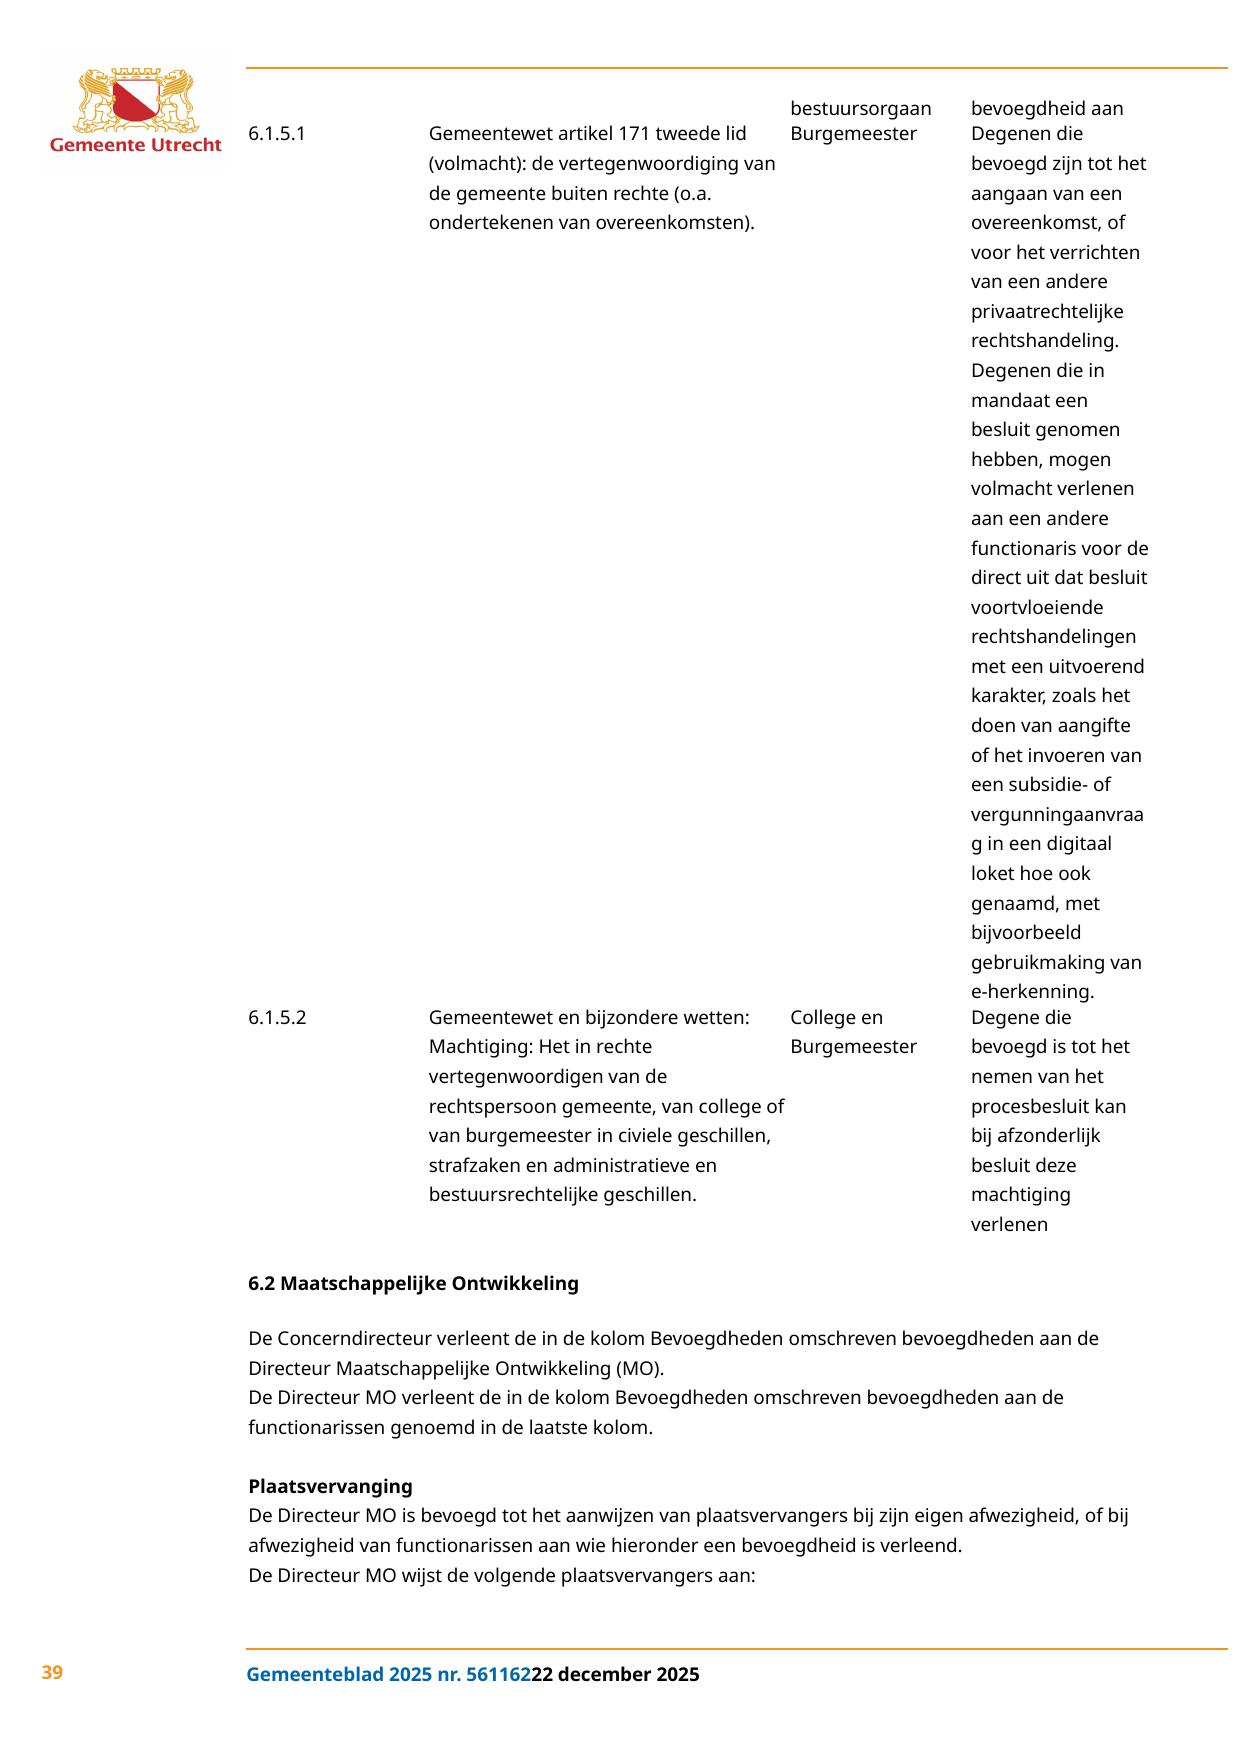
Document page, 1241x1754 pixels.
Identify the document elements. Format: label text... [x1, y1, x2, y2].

text De Directeur MO verleent de in de kolom Bevoegdheden omschreven bevoegdheden aan de functionarissen genoemd in de laatste kolom. [248, 1384, 1152, 1439]
table_cell Burgemeester [790, 121, 971, 1004]
table_cell Gemeentewet en bijzondere wetten: Machtiging: Het in rechte vertegenwoordigen van de rechtspersoon gemeente, van college of van burgemeester in civiele geschillen, strafzaken en administratieve en bestuursrechtelijke geschillen. [429, 1004, 790, 1237]
text De Directeur MO is bevoegd tot het aanwijzen van plaatsvervangers bij zijn eigen afwezigheid, of bij afwezigheid van functionarissen aan wie hieronder een bevoegdheid is verleend. [248, 1503, 1152, 1558]
text 6.2 Maatschappelijke Ontwikkeling [248, 1270, 1152, 1296]
table_cell Degenen die bevoegd zijn tot het aangaan van een overeenkomst, of voor het verrichten van een andere privaatrechtelijke rechtshandeling. Degenen die in mandaat een besluit genomen hebben, mogen volmacht verlenen aan een andere functionaris voor de direct uit dat besluit voortvloeiende rechtshandelingen met een uitvoerend karakter, zoals het doen van aangifte of het invoeren van een subsidie- of vergunningaanvraag in een digitaal loket hoe ook genaamd, met bijvoorbeeld gebruikmaking van e-herkenning. [971, 121, 1152, 1004]
table_cell Gemeentewet artikel 171 tweede lid (volmacht): de vertegenwoordiging van de gemeente buiten rechte (o.a. ondertekenen van overeenkomsten). [429, 121, 790, 1004]
text Plaatsvervanging [248, 1473, 1152, 1499]
picture [41, 47, 231, 172]
table_cell College en Burgemeester [790, 1004, 971, 1237]
table_header [248, 95, 429, 121]
text De Directeur MO wijst de volgende plaatsvervangers aan: [248, 1562, 1152, 1587]
table_cell 6.1.5.1 [248, 121, 429, 1004]
table_header [429, 95, 790, 121]
table_header bevoegdheid aan [971, 95, 1152, 121]
text De Concerndirecteur verleent de in de kolom Bevoegdheden omschreven bevoegdheden aan de Directeur Maatschappelijke Ontwikkeling (MO). [248, 1325, 1152, 1380]
table_cell Degene die bevoegd is tot het nemen van het procesbesluit kan bij afzonderlijk besluit deze machtiging verlenen [971, 1004, 1152, 1237]
table_header bestuursorgaan [790, 95, 971, 121]
table_cell 6.1.5.2 [248, 1004, 429, 1237]
